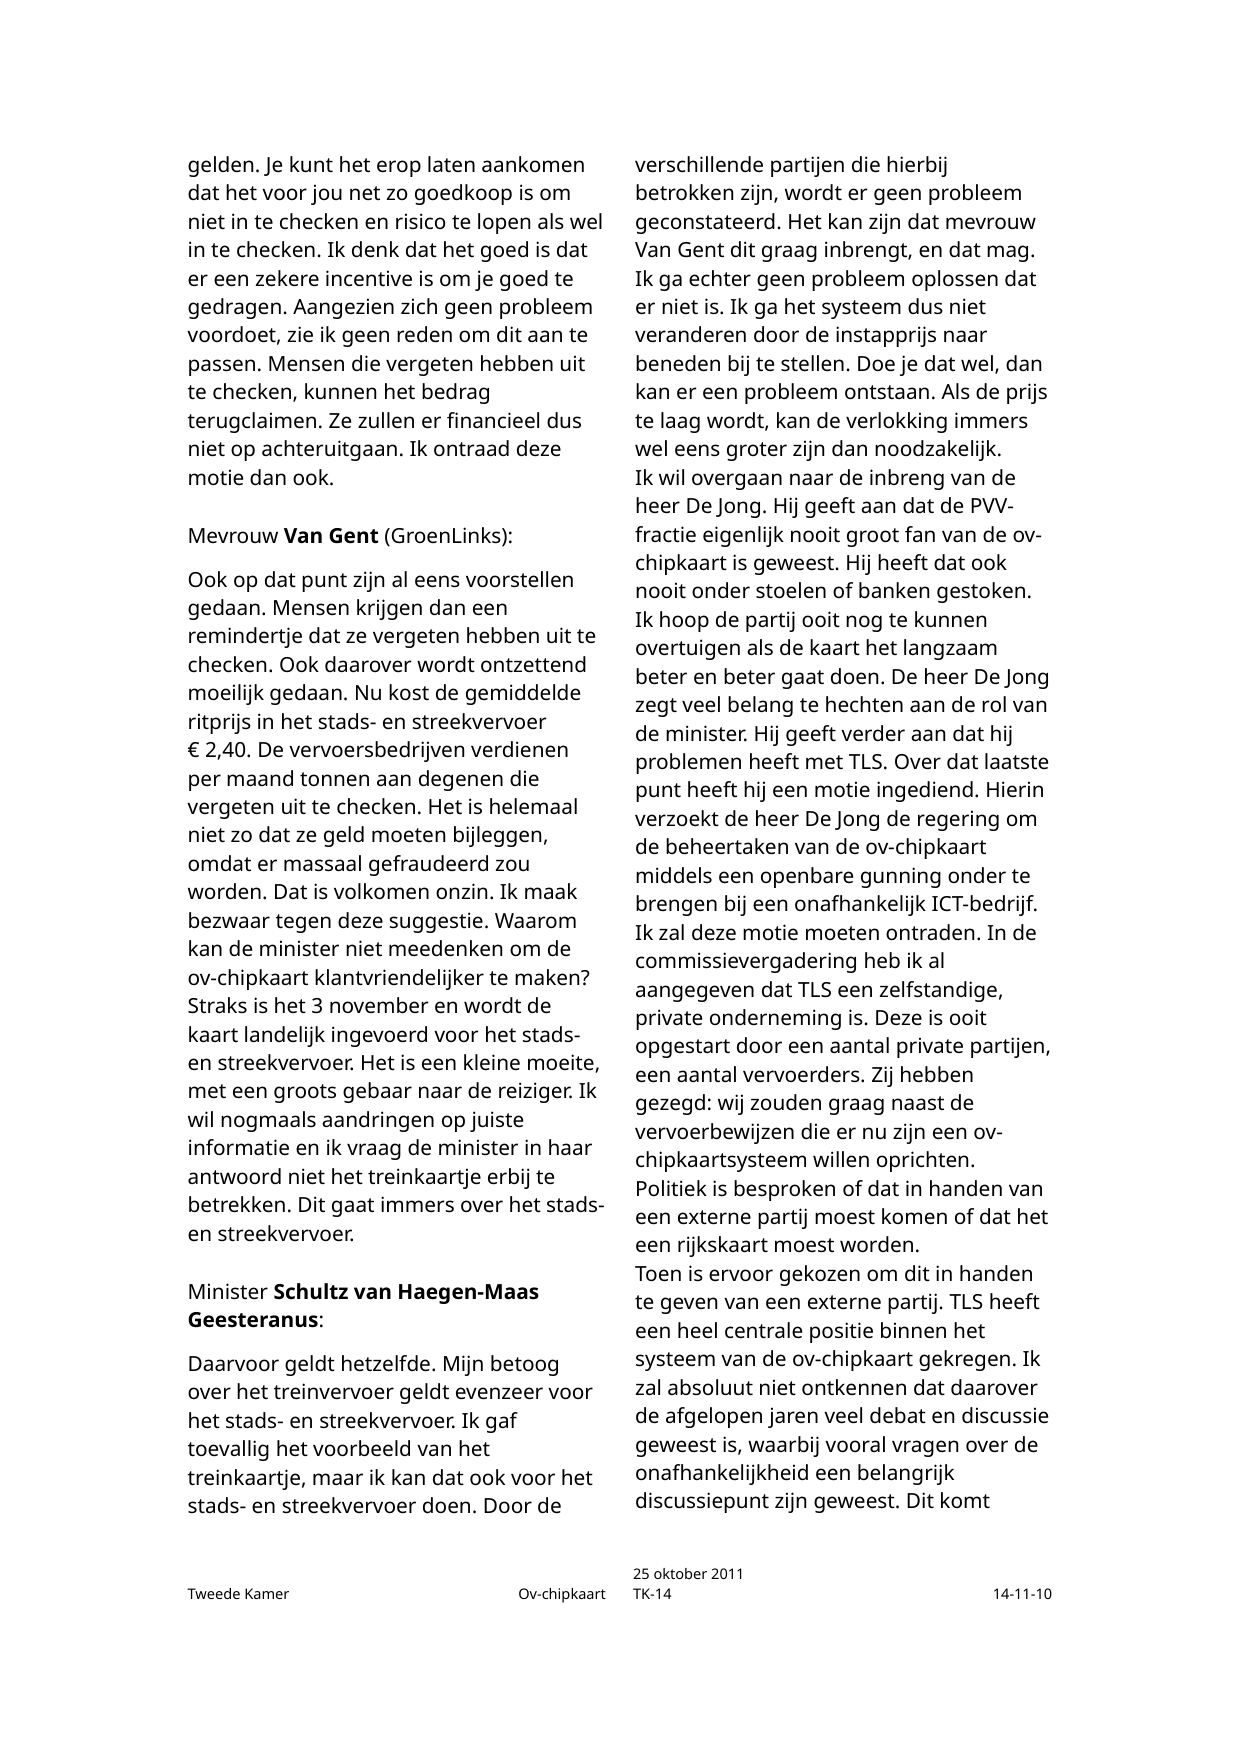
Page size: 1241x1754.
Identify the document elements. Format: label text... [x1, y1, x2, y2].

text Minister Schultz van Haegen-Maas Geesteranus: [187, 1277, 605, 1334]
text Toen is ervoor gekozen om dit in handen te geven van een externe partij. TLS heeft een heel centrale positie binnen het systeem van de ov-chipkaart gekregen. Ik zal absoluut niet ontkennen dat daarover de afgelopen jaren veel debat en discussie geweest is, waarbij vooral vragen over de onafhankelijkheid een belangrijk discussiepunt zijn geweest. Dit komt [635, 1259, 1053, 1515]
text Ik wil overgaan naar de inbreng van de heer De Jong. Hij geeft aan dat de PVV-fractie eigenlijk nooit groot fan van de ov-chipkaart is geweest. Hij heeft dat ook nooit onder stoelen of banken gestoken. Ik hoop de partij ooit nog te kunnen overtuigen als de kaart het langzaam beter en beter gaat doen. De heer De Jong zegt veel belang te hechten aan de rol van de minister. Hij geeft verder aan dat hij problemen heeft met TLS. Over dat laatste punt heeft hij een motie ingediend. Hierin verzoekt de heer De Jong de regering om de beheertaken van de ov-chipkaart middels een openbare gunning onder te brengen bij een onafhankelijk ICT-bedrijf. Ik zal deze motie moeten ontraden. In de commissievergadering heb ik al aangegeven dat TLS een zelfstandige, private onderneming is. Deze is ooit opgestart door een aantal private partijen, een aantal vervoerders. Zij hebben gezegd: wij zouden graag naast de vervoerbewijzen die er nu zijn een ov-chipkaartsysteem willen oprichten. Politiek is besproken of dat in handen van een externe partij moest komen of dat het een rijkskaart moest worden. [635, 463, 1053, 1259]
text Daarvoor geldt hetzelfde. Mijn betoog over het treinvervoer geldt evenzeer voor het stads- en streekvervoer. Ik gaf toevallig het voorbeeld van het treinkaartje, maar ik kan dat ook voor het stads- en streekvervoer doen. Door de [187, 1349, 605, 1520]
text gelden. Je kunt het erop laten aankomen dat het voor jou net zo goedkoop is om niet in te checken en risico te lopen als wel in te checken. Ik denk dat het goed is dat er een zekere incentive is om je goed te gedragen. Aangezien zich geen probleem voordoet, zie ik geen reden om dit aan te passen. Mensen die vergeten hebben uit te checken, kunnen het bedrag terugclaimen. Ze zullen er financieel dus niet op achteruitgaan. Ik ontraad deze motie dan ook. [187, 150, 605, 491]
text verschillende partijen die hierbij betrokken zijn, wordt er geen probleem geconstateerd. Het kan zijn dat mevrouw Van Gent dit graag inbrengt, en dat mag. Ik ga echter geen probleem oplossen dat er niet is. Ik ga het systeem dus niet veranderen door de instapprijs naar beneden bij te stellen. Doe je dat wel, dan kan er een probleem ontstaan. Als de prijs te laag wordt, kan de verlokking immers wel eens groter zijn dan noodzakelijk. [635, 150, 1053, 463]
text Ook op dat punt zijn al eens voorstellen gedaan. Mensen krijgen dan een remindertje dat ze vergeten hebben uit te checken. Ook daarover wordt ontzettend moeilijk gedaan. Nu kost de gemiddelde ritprijs in het stads- en streekvervoer € 2,40. De vervoersbedrijven verdienen per maand tonnen aan degenen die vergeten uit te checken. Het is helemaal niet zo dat ze geld moeten bijleggen, omdat er massaal gefraudeerd zou worden. Dat is volkomen onzin. Ik maak bezwaar tegen deze suggestie. Waarom kan de minister niet meedenken om de ov-chipkaart klantvriendelijker te maken? Straks is het 3 november en wordt de kaart landelijk ingevoerd voor het stads- en streekvervoer. Het is een kleine moeite, met een groots gebaar naar de reiziger. Ik wil nogmaals aandringen op juiste informatie en ik vraag de minister in haar antwoord niet het treinkaartje erbij te betrekken. Dit gaat immers over het stads- en streekvervoer. [187, 565, 605, 1247]
text Mevrouw Van Gent (GroenLinks): [187, 521, 605, 550]
